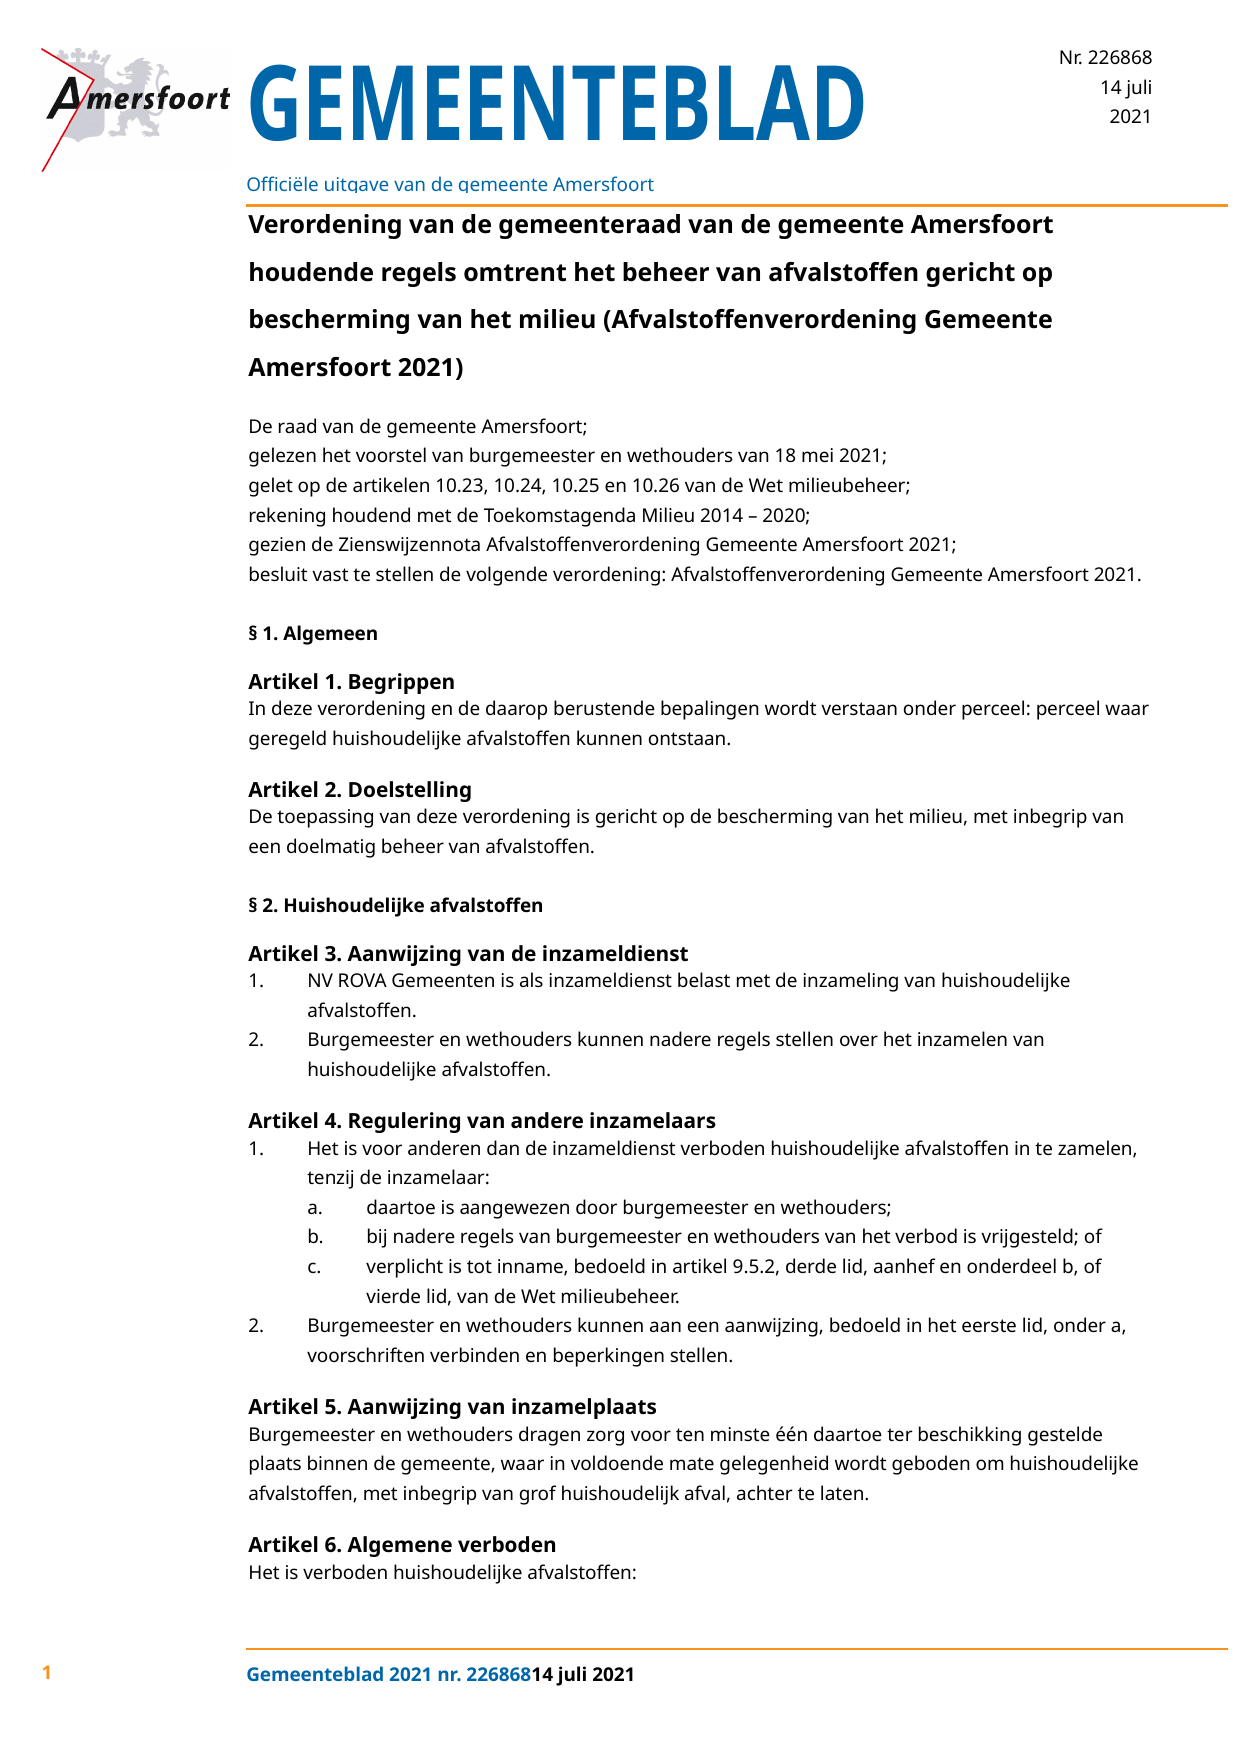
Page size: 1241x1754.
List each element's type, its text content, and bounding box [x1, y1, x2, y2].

text De toepassing van deze verordening is gericht op de bescherming van het milieu, met inbegrip van een doelmatig beheer van afvalstoffen. [248, 804, 1152, 859]
list bij nadere regels van burgemeester en wethouders van het verbod is vrijgesteld; of [307, 1224, 1152, 1249]
text Verordening van de gemeenteraad van de gemeente Amersfoort houdende regels omtrent het beheer van afvalstoffen gericht op bescherming van het milieu (Afvalstoffenverordening Gemeente Amersfoort 2021) [248, 207, 1152, 384]
list NV ROVA Gemeenten is als inzameldienst belast met de inzameling van huishoudelijke afvalstoffen. [248, 967, 1152, 1023]
text Het is verboden huishoudelijke afvalstoffen: [248, 1559, 1152, 1585]
text gezien de Zienswijzennota Afvalstoffenverordening Gemeente Amersfoort 2021; [248, 531, 1152, 557]
text besluit vast te stellen de volgende verordening: Afvalstoffenverordening Gemeente Amersfoort 2021. [248, 561, 1152, 587]
text gelezen het voorstel van burgemeester en wethouders van 18 mei 2021; [248, 443, 1152, 468]
text rekening houdend met de Toekomstagenda Milieu 2014 – 2020; [248, 502, 1152, 528]
list Het is voor anderen dan de inzameldienst verboden huishoudelijke afvalstoffen in te zamelen, tenzij de inzamelaar: [248, 1135, 1152, 1190]
text Burgemeester en wethouders dragen zorg voor ten minste één daartoe ter beschikking gestelde plaats binnen de gemeente, waar in voldoende mate gelegenheid wordt geboden om huishoudelijke afvalstoffen, met inbegrip van grof huishoudelijk afval, achter te laten. [248, 1421, 1152, 1506]
list daartoe is aangewezen door burgemeester en wethouders; [307, 1194, 1152, 1220]
list Burgemeester en wethouders kunnen nadere regels stellen over het inzamelen van huishoudelijke afvalstoffen. [248, 1027, 1152, 1082]
text Artikel 3. Aanwijzing van de inzameldienst [248, 939, 1152, 967]
list Burgemeester en wethouders kunnen aan een aanwijzing, bedoeld in het eerste lid, onder a, voorschriften verbinden en beperkingen stellen. [248, 1312, 1152, 1368]
text § 2. Huishoudelijke afvalstoffen [248, 892, 1152, 918]
text gelet op de artikelen 10.23, 10.24, 10.25 en 10.26 van de Wet milieubeheer; [248, 472, 1152, 498]
list verplicht is tot inname, bedoeld in artikel 9.5.2, derde lid, aanhef en onderdeel b, of vierde lid, van de Wet milieubeheer. [307, 1253, 1152, 1309]
text Artikel 6. Algemene verboden [248, 1531, 1152, 1559]
text § 1. Algemeen [248, 620, 1152, 646]
picture [41, 47, 231, 172]
text De raad van de gemeente Amersfoort; [248, 413, 1152, 439]
text Artikel 5. Aanwijzing van inzamelplaats [248, 1392, 1152, 1421]
text Artikel 4. Regulering van andere inzamelaars [248, 1107, 1152, 1135]
text Artikel 2. Doelstelling [248, 775, 1152, 804]
text In deze verordening en de daarop berustende bepalingen wordt verstaan onder perceel: perceel waar geregeld huishoudelijke afvalstoffen kunnen ontstaan. [248, 695, 1152, 751]
text Artikel 1. Begrippen [248, 667, 1152, 695]
